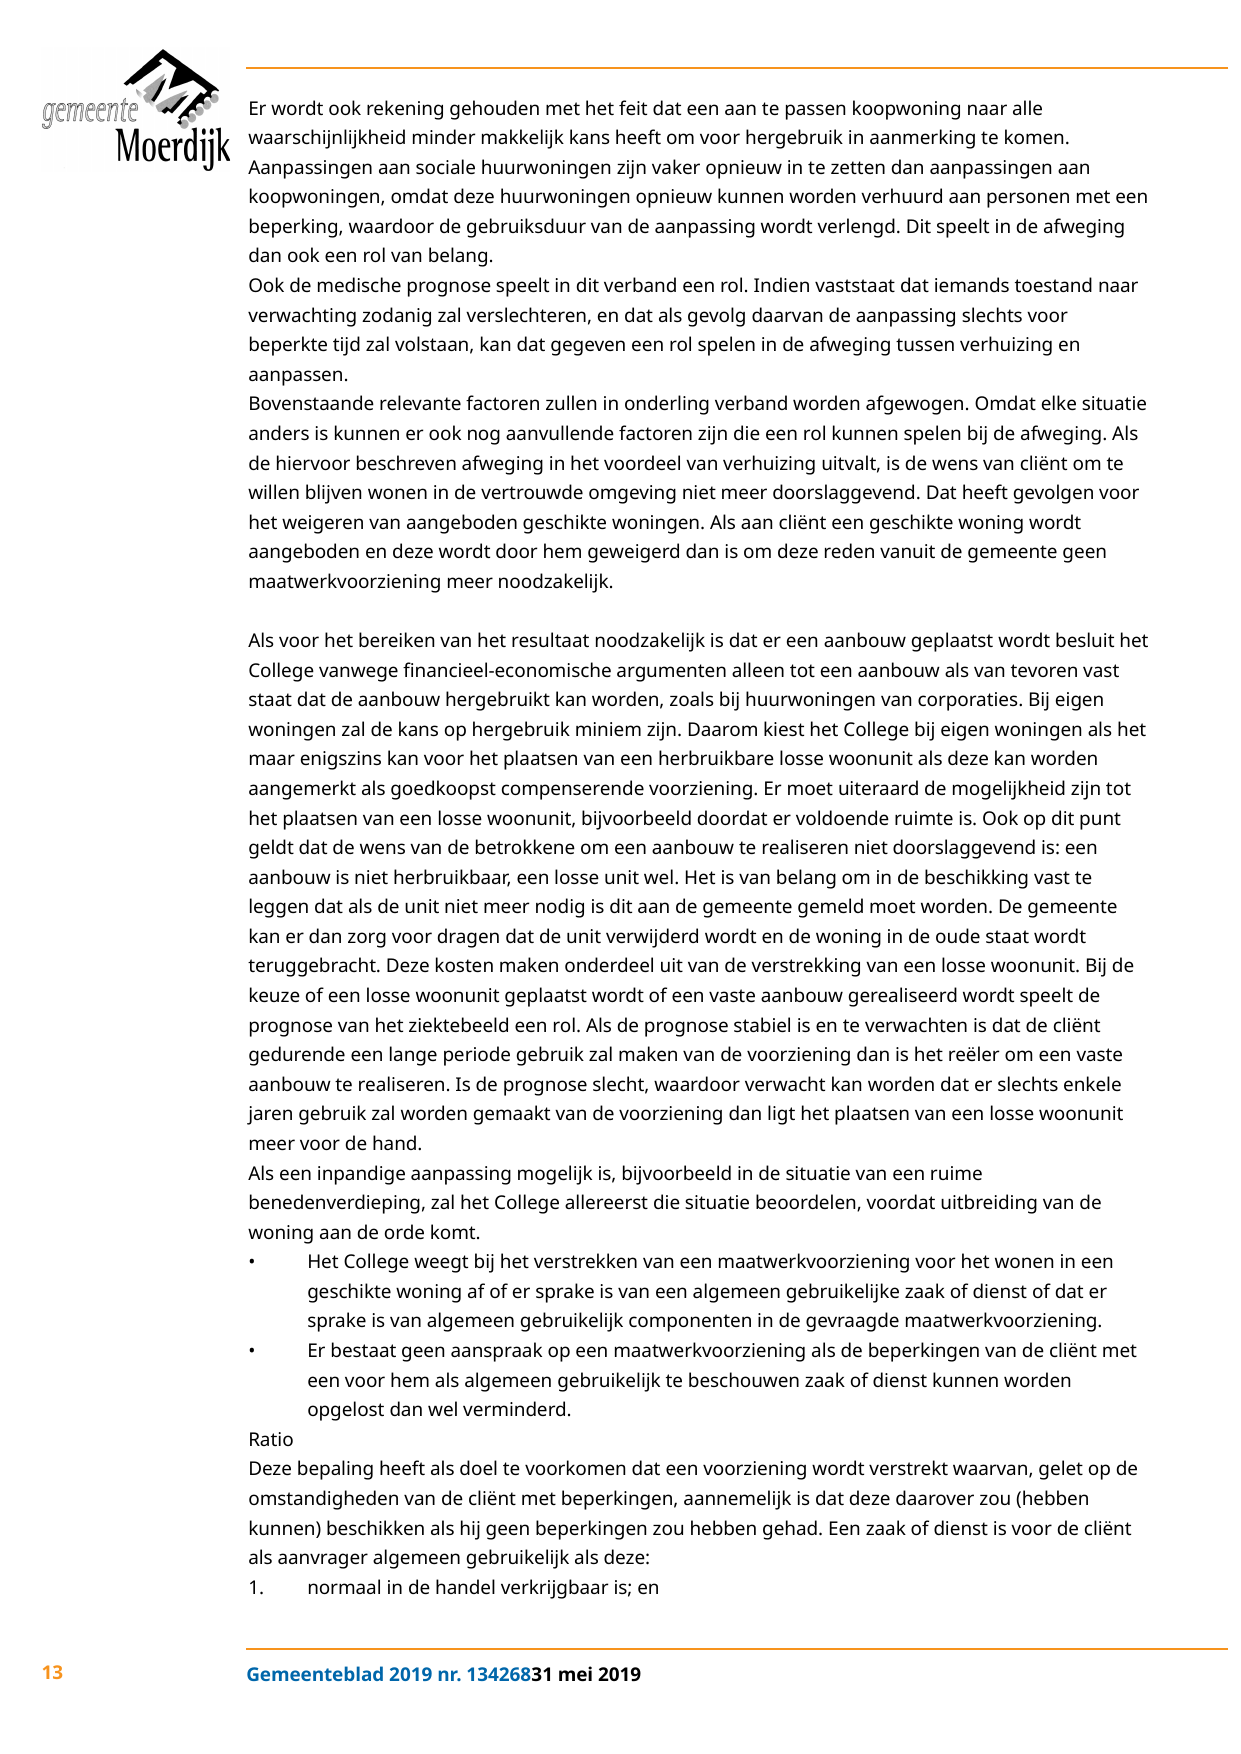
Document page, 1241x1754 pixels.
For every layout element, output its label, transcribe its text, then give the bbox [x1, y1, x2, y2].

text Er wordt ook rekening gehouden met het feit dat een aan te passen koopwoning naar alle waarschijnlijkheid minder makkelijk kans heeft om voor hergebruik in aanmerking te komen. Aanpassingen aan sociale huurwoningen zijn vaker opnieuw in te zetten dan aanpassingen aan koopwoningen, omdat deze huurwoningen opnieuw kunnen worden verhuurd aan personen met een beperking, waardoor de gebruiksduur van de aanpassing wordt verlengd. Dit speelt in de afweging dan ook een rol van belang. [248, 95, 1152, 268]
picture [41, 47, 231, 172]
text Ook de medische prognose speelt in dit verband een rol. Indien vaststaat dat iemands toestand naar verwachting zodanig zal verslechteren, en dat als gevolg daarvan de aanpassing slechts voor beperkte tijd zal volstaan, kan dat gegeven een rol spelen in de afweging tussen verhuizing en aanpassen. [248, 272, 1152, 387]
text Als een inpandige aanpassing mogelijk is, bijvoorbeeld in de situatie van een ruime benedenverdieping, zal het College allereerst die situatie beoordelen, voordat uitbreiding van de woning aan de orde komt. [248, 1160, 1152, 1245]
text Als voor het bereiken van het resultaat noodzakelijk is dat er een aanbouw geplaatst wordt besluit het College vanwege financieel-economische argumenten alleen tot een aanbouw als van tevoren vast staat dat de aanbouw hergebruikt kan worden, zoals bij huurwoningen van corporaties. Bij eigen woningen zal de kans op hergebruik miniem zijn. Daarom kiest het College bij eigen woningen als het maar enigszins kan voor het plaatsen van een herbruikbare losse woonunit als deze kan worden aangemerkt als goedkoopst compenserende voorziening. Er moet uiteraard de mogelijkheid zijn tot het plaatsen van een losse woonunit, bijvoorbeeld doordat er voldoende ruimte is. Ook op dit punt geldt dat de wens van de betrokkene om een aanbouw te realiseren niet doorslaggevend is: een aanbouw is niet herbruikbaar, een losse unit wel. Het is van belang om in de beschikking vast te leggen dat als de unit niet meer nodig is dit aan de gemeente gemeld moet worden. De gemeente kan er dan zorg voor dragen dat de unit verwijderd wordt en de woning in de oude staat wordt teruggebracht. Deze kosten maken onderdeel uit van de verstrekking van een losse woonunit. Bij de keuze of een losse woonunit geplaatst wordt of een vaste aanbouw gerealiseerd wordt speelt de prognose van het ziektebeeld een rol. Als de prognose stabiel is en te verwachten is dat de cliënt gedurende een lange periode gebruik zal maken van de voorziening dan is het reëler om een vaste aanbouw te realiseren. Is de prognose slecht, waardoor verwacht kan worden dat er slechts enkele jaren gebruik zal worden gemaakt van de voorziening dan ligt het plaatsen van een losse woonunit meer voor de hand. [248, 627, 1152, 1156]
list Het College weegt bij het verstrekken van een maatwerkvoorziening voor het wonen in een geschikte woning af of er sprake is van een algemeen gebruikelijke zaak of dienst of dat er sprake is van algemeen gebruikelijk componenten in de gevraagde maatwerkvoorziening. [248, 1248, 1152, 1333]
text Bovenstaande relevante factoren zullen in onderling verband worden afgewogen. Omdat elke situatie anders is kunnen er ook nog aanvullende factoren zijn die een rol kunnen spelen bij de afweging. Als de hiervoor beschreven afweging in het voordeel van verhuizing uitvalt, is de wens van cliënt om te willen blijven wonen in de vertrouwde omgeving niet meer doorslaggevend. Dat heeft gevolgen voor het weigeren van aangeboden geschikte woningen. Als aan cliënt een geschikte woning wordt aangeboden en deze wordt door hem geweigerd dan is om deze reden vanuit de gemeente geen maatwerkvoorziening meer noodzakelijk. [248, 391, 1152, 594]
list Er bestaat geen aanspraak op een maatwerkvoorziening als de beperkingen van de cliënt met een voor hem als algemeen gebruikelijk te beschouwen zaak of dienst kunnen worden opgelost dan wel verminderd. [248, 1337, 1152, 1422]
list normaal in de handel verkrijgbaar is; en [248, 1574, 1152, 1600]
text Deze bepaling heeft als doel te voorkomen dat een voorziening wordt verstrekt waarvan, gelet op de omstandigheden van de cliënt met beperkingen, aannemelijk is dat deze daarover zou (hebben kunnen) beschikken als hij geen beperkingen zou hebben gehad. Een zaak of dienst is voor de cliënt als aanvrager algemeen gebruikelijk als deze: [248, 1456, 1152, 1570]
text Ratio [248, 1426, 1152, 1452]
